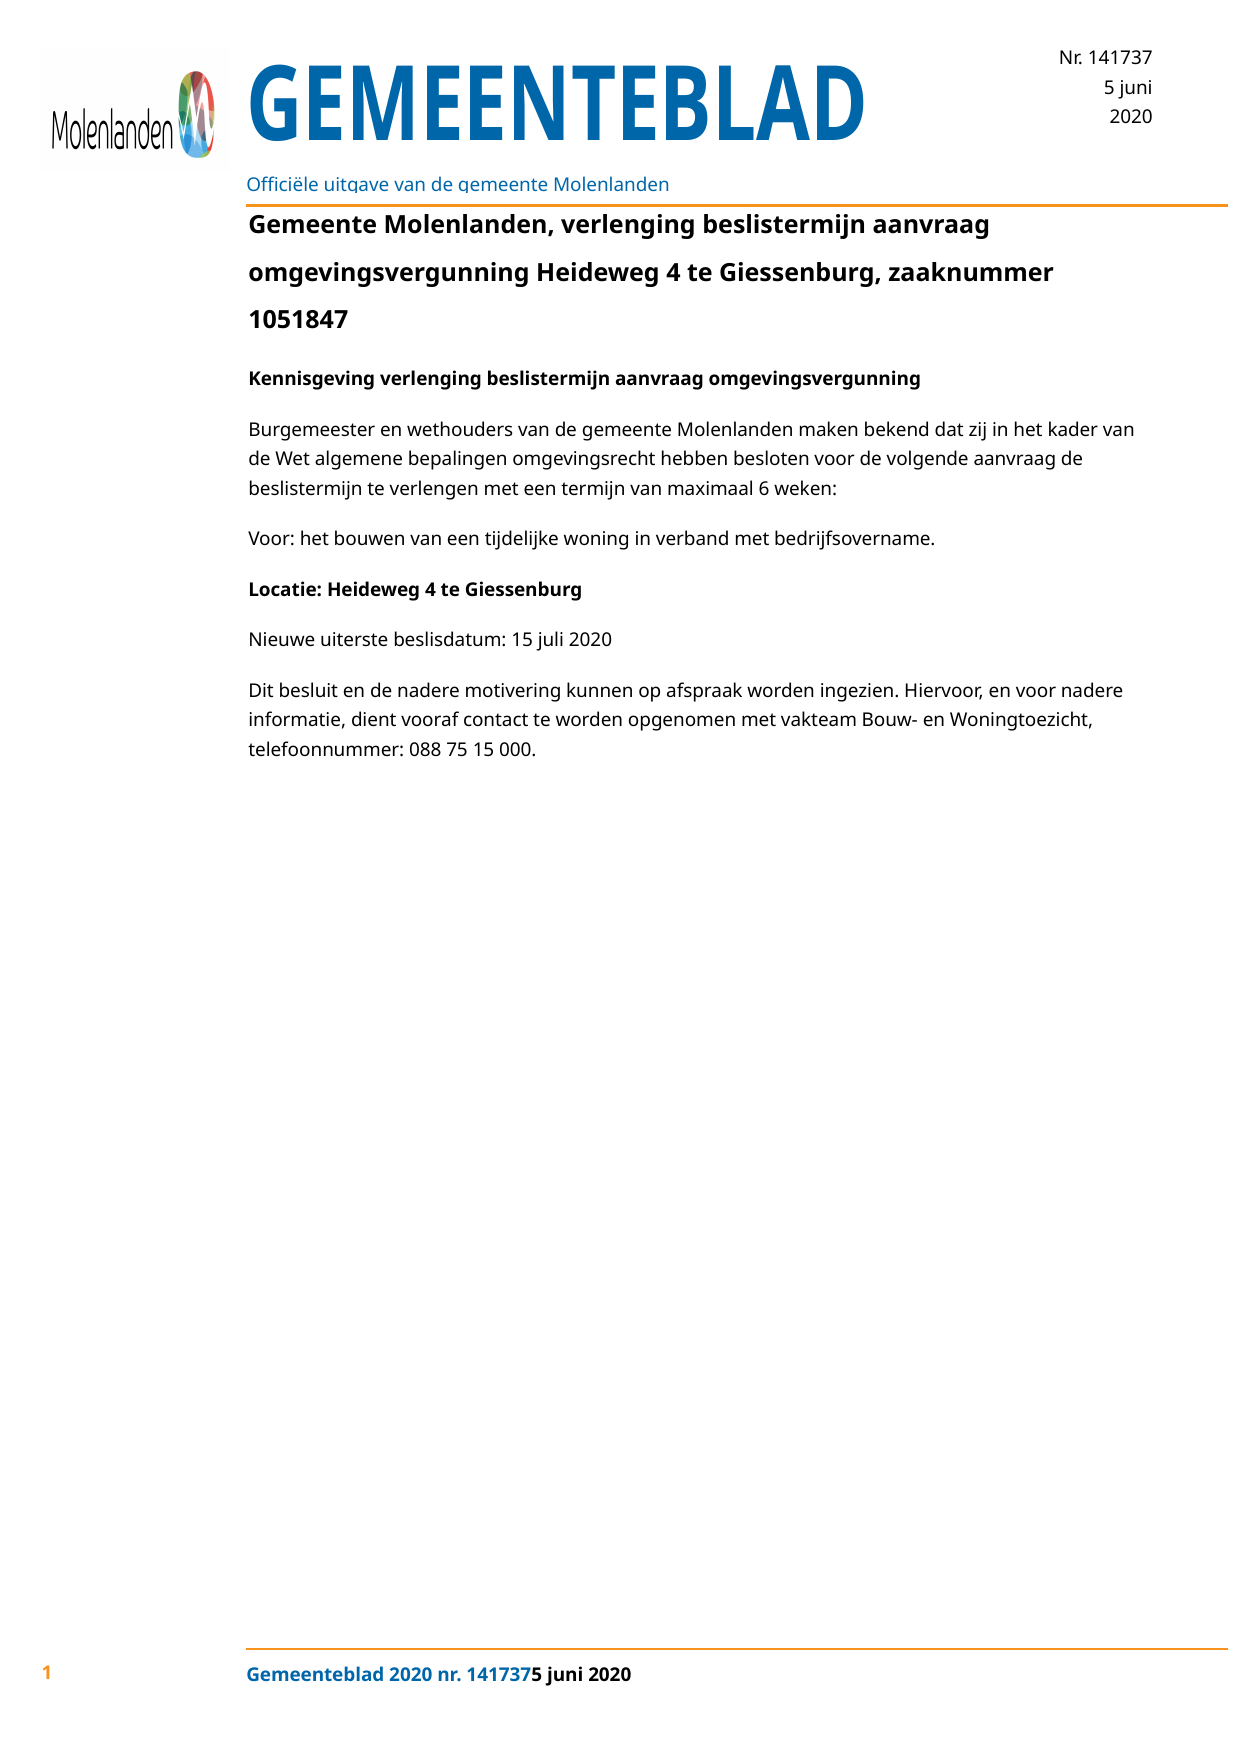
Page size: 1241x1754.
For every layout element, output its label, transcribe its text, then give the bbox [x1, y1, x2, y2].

text Kennisgeving verlenging beslistermijn aanvraag omgevingsvergunning [248, 366, 1152, 391]
text Burgemeester en wethouders van de gemeente Molenlanden maken bekend dat zij in het kader van de Wet algemene bepalingen omgevingsrecht hebben besloten voor de volgende aanvraag de beslistermijn te verlengen met een termijn van maximaal 6 weken: [248, 416, 1152, 501]
picture [41, 47, 231, 172]
text Gemeente Molenlanden, verlenging beslistermijn aanvraag omgevingsvergunning Heideweg 4 te Giessenburg, zaaknummer 1051847 [248, 207, 1152, 336]
text Locatie: Heideweg 4 te Giessenburg [248, 576, 1152, 602]
text Dit besluit en de nadere motivering kunnen op afspraak worden ingezien. Hiervoor, en voor nadere informatie, dient vooraf contact te worden opgenomen met vakteam Bouw- en Woningtoezicht, telefoonnummer: 088 75 15 000. [248, 677, 1152, 762]
text Nieuwe uiterste beslisdatum: 15 juli 2020 [248, 626, 1152, 652]
text Voor: het bouwen van een tijdelijke woning in verband met bedrijfsovername. [248, 526, 1152, 551]
